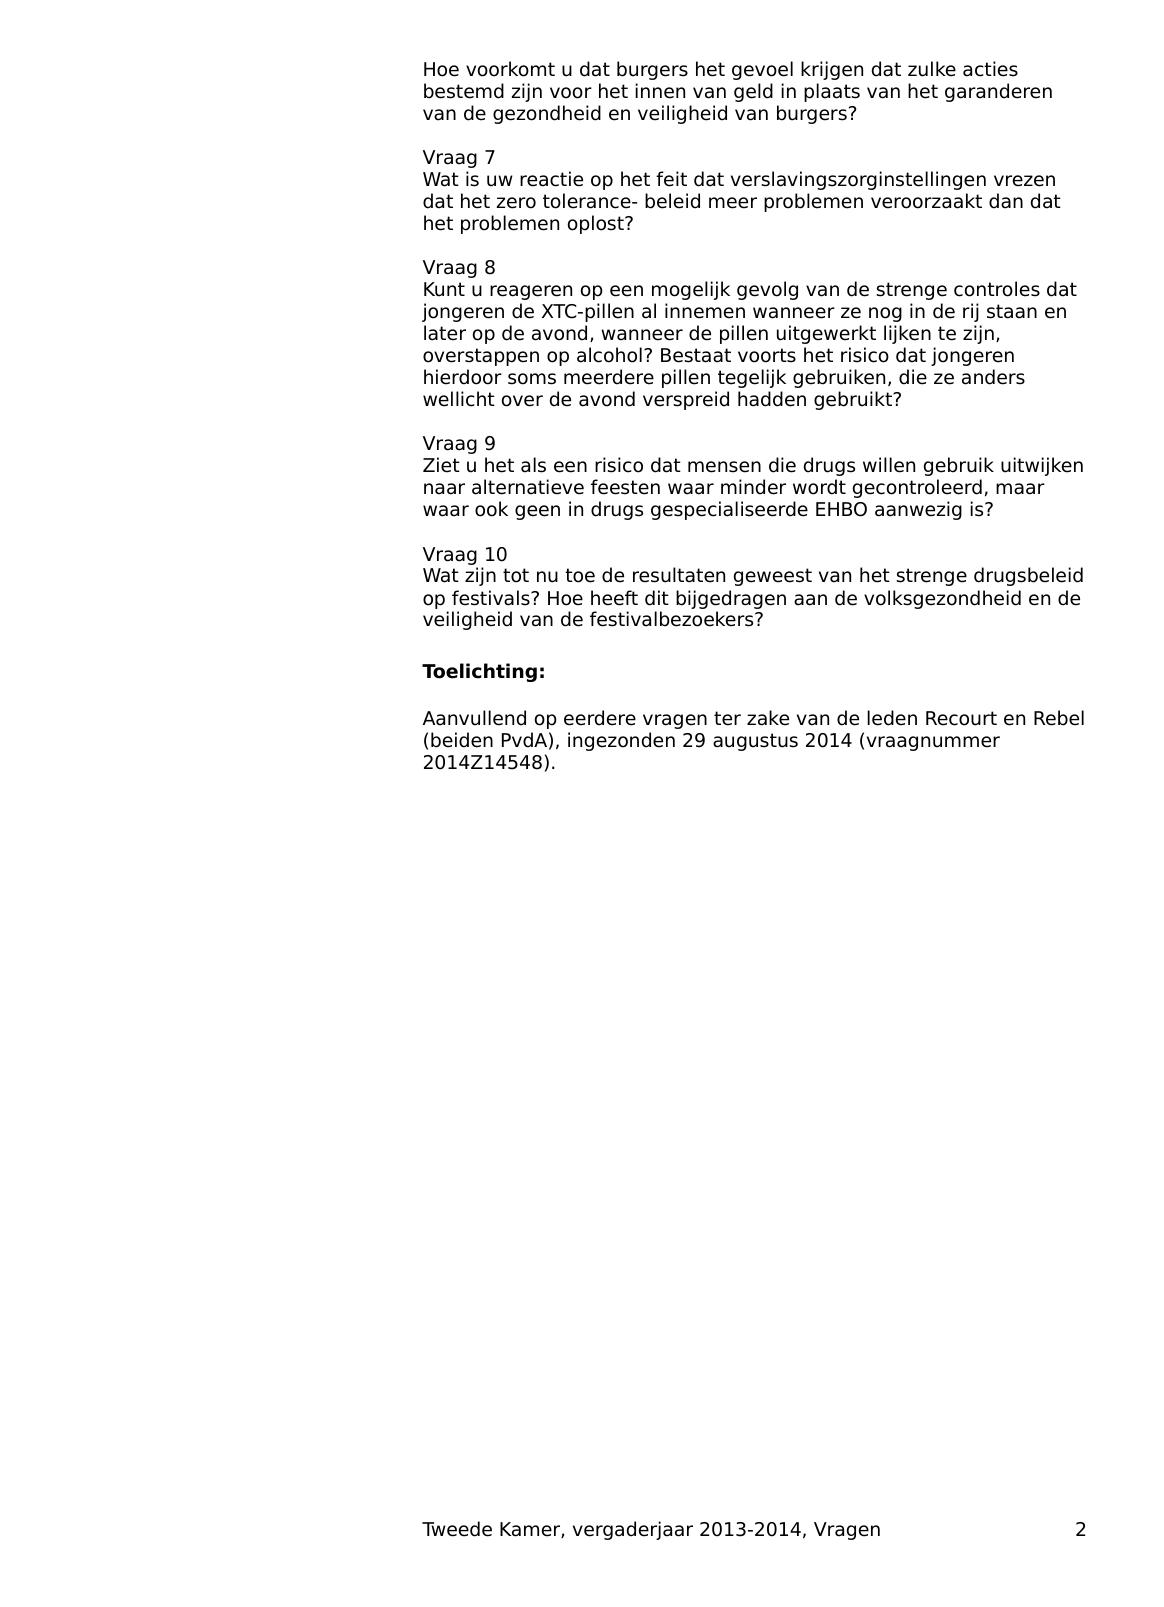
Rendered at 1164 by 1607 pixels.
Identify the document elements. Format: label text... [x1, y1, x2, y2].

text Vraag 9 [422, 433, 1087, 455]
text Vraag 8 [422, 257, 1087, 279]
text Aanvullend op eerdere vragen ter zake van de leden Recourt en Rebel (beiden PvdA), ingezonden 29 augustus 2014 (vraagnummer 2014Z14548). [422, 708, 1087, 774]
text Vraag 10 [422, 543, 1087, 565]
text Vraag 7 [422, 147, 1087, 169]
text Hoe voorkomt u dat burgers het gevoel krijgen dat zulke acties bestemd zijn voor het innen van geld in plaats van het garanderen van de gezondheid en veiligheid van burgers? [422, 59, 1087, 125]
text Wat is uw reactie op het feit dat verslavingszorginstellingen vrezen dat het zero tolerance- beleid meer problemen veroorzaakt dan dat het problemen oplost? [422, 169, 1087, 235]
text Ziet u het als een risico dat mensen die drugs willen gebruik uitwijken naar alternatieve feesten waar minder wordt gecontroleerd, maar waar ook geen in drugs gespecialiseerde EHBO aanwezig is? [422, 455, 1087, 521]
subtitle Toelichting: [422, 661, 1087, 683]
text Wat zijn tot nu toe de resultaten geweest van het strenge drugsbeleid op festivals? Hoe heeft dit bijgedragen aan de volksgezondheid en de veiligheid van de festivalbezoekers? [422, 565, 1087, 631]
text Kunt u reageren op een mogelijk gevolg van de strenge controles dat jongeren de XTC-pillen al innemen wanneer ze nog in de rij staan en later op de avond, wanneer de pillen uitgewerkt lijken te zijn, overstappen op alcohol? Bestaat voorts het risico dat jongeren hierdoor soms meerdere pillen tegelijk gebruiken, die ze anders wellicht over de avond verspreid hadden gebruikt? [422, 279, 1087, 411]
